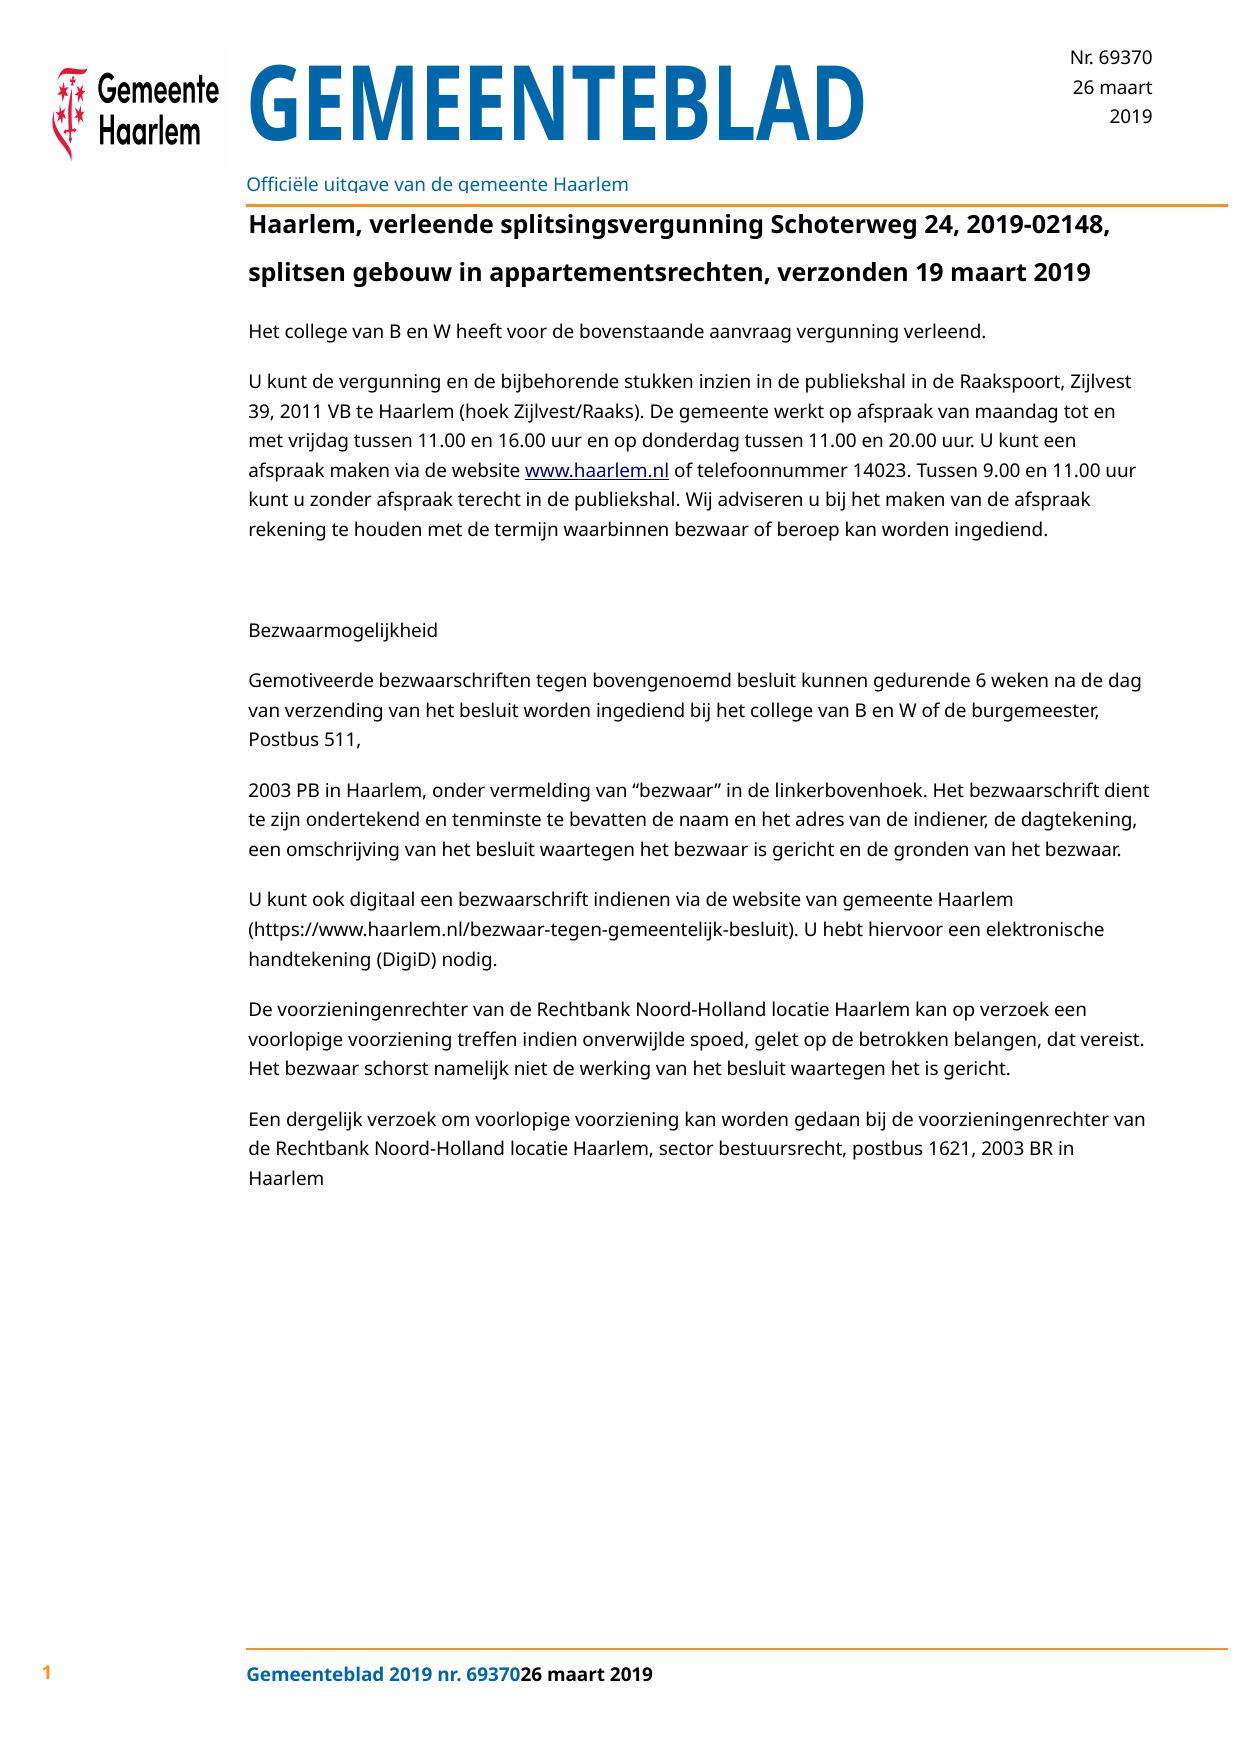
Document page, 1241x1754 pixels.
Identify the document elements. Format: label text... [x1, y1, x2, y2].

text 2003 PB in Haarlem, onder vermelding van “bezwaar” in de linkerbovenhoek. Het bezwaarschrift dient te zijn ondertekend en tenminste te bevatten de naam en het adres van de indiener, de dagtekening, een omschrijving van het besluit waartegen het bezwaar is gericht en de gronden van het bezwaar. [248, 777, 1152, 862]
text U kunt de vergunning en de bijbehorende stukken inzien in de publiekshal in de Raakspoort, Zijlvest 39, 2011 VB te Haarlem (hoek Zijlvest/Raaks). De gemeente werkt op afspraak van maandag tot en met vrijdag tussen 11.00 en 16.00 uur en op donderdag tussen 11.00 en 20.00 uur. U kunt een afspraak maken via de website www.haarlem.nl of telefoonnummer 14023. Tussen 9.00 en 11.00 uur kunt u zonder afspraak terecht in de publiekshal. Wij adviseren u bij het maken van de afspraak rekening te houden met de termijn waarbinnen bezwaar of beroep kan worden ingediend. [248, 368, 1152, 542]
text Het college van B en W heeft voor de bovenstaande aanvraag vergunning verleend. [248, 318, 1152, 344]
text U kunt ook digitaal een bezwaarschrift indienen via de website van gemeente Haarlem (https://www.haarlem.nl/bezwaar-tegen-gemeentelijk-besluit). U hebt hiervoor een elektronische handtekening (DigiD) nodig. [248, 887, 1152, 972]
text Bezwaarmogelijkheid [248, 617, 1152, 643]
text Haarlem, verleende splitsingsvergunning Schoterweg 24, 2019-02148, splitsen gebouw in appartementsrechten, verzonden 19 maart 2019 [248, 207, 1152, 288]
text Gemotiveerde bezwaarschriften tegen bovengenoemd besluit kunnen gedurende 6 weken na de dag van verzending van het besluit worden ingediend bij het college van B en W of de burgemeester, Postbus 511, [248, 667, 1152, 752]
text De voorzieningenrechter van de Rechtbank Noord-Holland locatie Haarlem kan op verzoek een voorlopige voorziening treffen indien onverwijlde spoed, gelet op de betrokken belangen, dat vereist. Het bezwaar schorst namelijk niet de werking van het besluit waartegen het is gericht. [248, 996, 1152, 1081]
picture [41, 47, 231, 172]
text Een dergelijk verzoek om voorlopige voorziening kan worden gedaan bij de voorzieningenrechter van de Rechtbank Noord-Holland locatie Haarlem, sector bestuursrecht, postbus 1621, 2003 BR in Haarlem [248, 1106, 1152, 1191]
